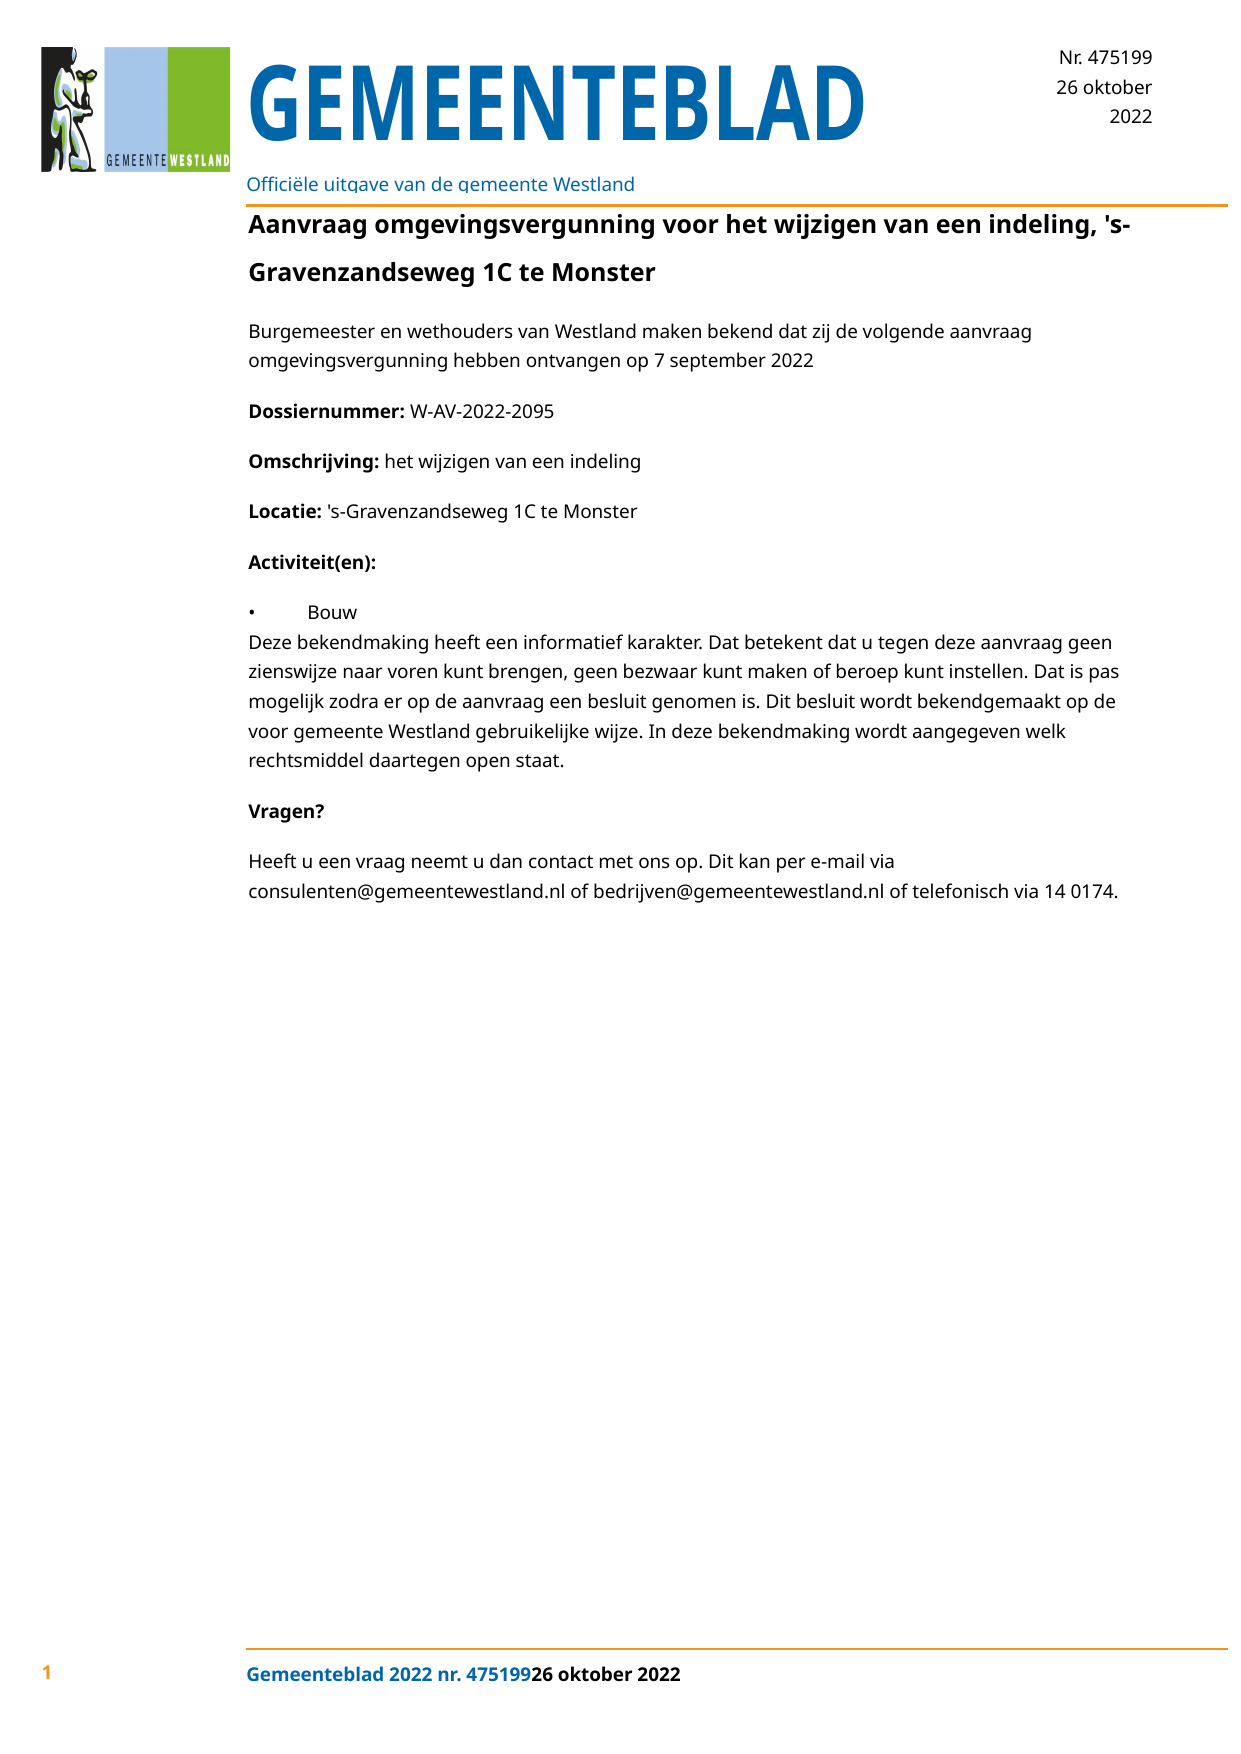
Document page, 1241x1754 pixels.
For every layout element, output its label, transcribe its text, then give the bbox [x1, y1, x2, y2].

picture [41, 47, 231, 172]
text Burgemeester en wethouders van Westland maken bekend dat zij de volgende aanvraag omgevingsvergunning hebben ontvangen op 7 september 2022 [248, 318, 1152, 373]
text Vragen? [248, 798, 1152, 824]
text Dossiernummer: W-AV-2022-2095 [248, 398, 1152, 424]
text Aanvraag omgevingsvergunning voor het wijzigen van een indeling, 's-Gravenzandseweg 1C te Monster [248, 207, 1152, 288]
text Deze bekendmaking heeft een informatief karakter. Dat betekent dat u tegen deze aanvraag geen zienswijze naar voren kunt brengen, geen bezwaar kunt maken of beroep kunt instellen. Dat is pas mogelijk zodra er op de aanvraag een besluit genomen is. Dit besluit wordt bekendgemaakt op de voor gemeente Westland gebruikelijke wijze. In deze bekendmaking wordt aangegeven welk rechtsmiddel daartegen open staat. [248, 629, 1152, 773]
text Activiteit(en): [248, 549, 1152, 575]
text Heeft u een vraag neemt u dan contact met ons op. Dit kan per e-mail via consulenten@gemeentewestland.nl of bedrijven@gemeentewestland.nl of telefonisch via 14 0174. [248, 848, 1152, 904]
list Bouw [248, 599, 1152, 625]
text Omschrijving: het wijzigen van een indeling [248, 448, 1152, 474]
text Locatie: 's-Gravenzandseweg 1C te Monster [248, 499, 1152, 524]
